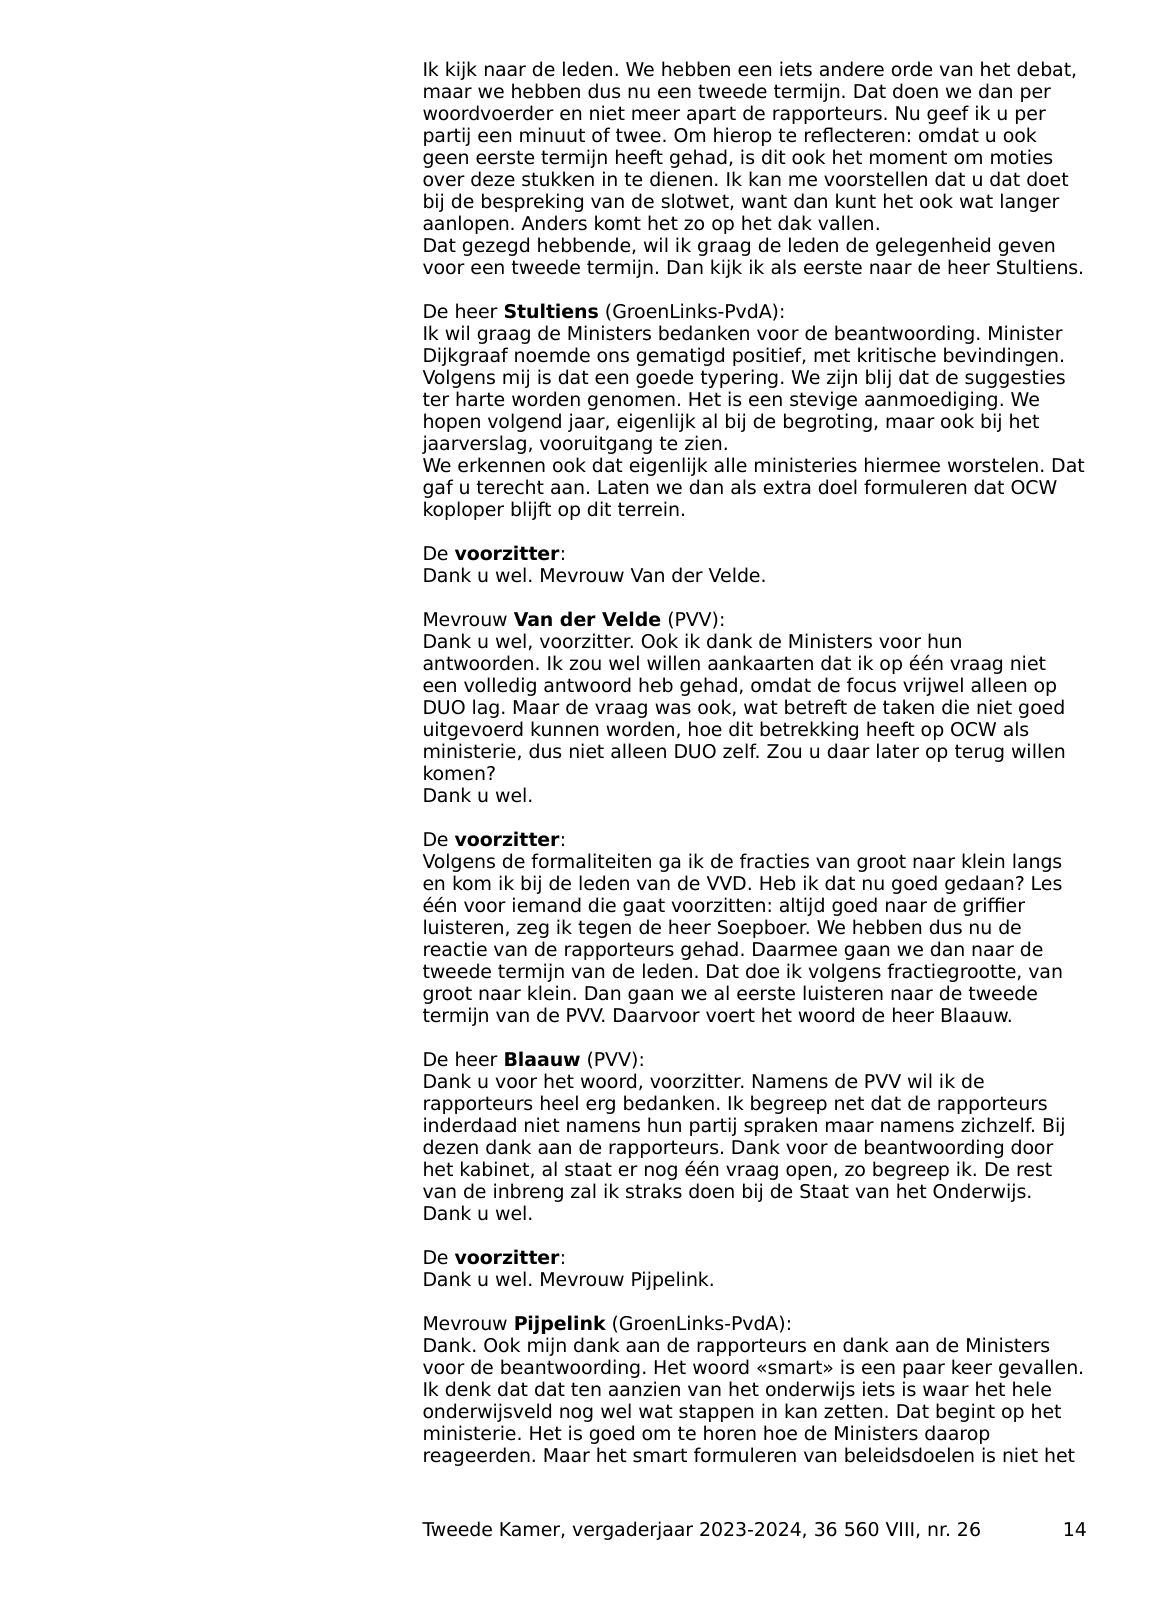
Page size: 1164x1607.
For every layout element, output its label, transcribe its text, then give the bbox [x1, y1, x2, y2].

text Mevrouw Pijpelink (GroenLinks-PvdA): [422, 1313, 1087, 1335]
text Ik wil graag de Ministers bedanken voor de beantwoording. Minister Dijkgraaf noemde ons gematigd positief, met kritische bevindingen. Volgens mij is dat een goede typering. We zijn blij dat de suggesties ter harte worden genomen. Het is een stevige aanmoediging. We hopen volgend jaar, eigenlijk al bij de begroting, maar ook bij het jaarverslag, vooruitgang te zien. [422, 323, 1087, 455]
text De voorzitter: [422, 543, 1087, 565]
text Dank u wel. Mevrouw Pijpelink. [422, 1269, 1087, 1291]
text Dank u voor het woord, voorzitter. Namens de PVV wil ik de rapporteurs heel erg bedanken. Ik begreep net dat de rapporteurs inderdaad niet namens hun partij spraken maar namens zichzelf. Bij dezen dank aan de rapporteurs. Dank voor de beantwoording door het kabinet, al staat er nog één vraag open, zo begreep ik. De rest van de inbreng zal ik straks doen bij de Staat van het Onderwijs. [422, 1071, 1087, 1203]
text Dank. Ook mijn dank aan de rapporteurs en dank aan de Ministers voor de beantwoording. Het woord «smart» is een paar keer gevallen. Ik denk dat dat ten aanzien van het onderwijs iets is waar het hele onderwijsveld nog wel wat stappen in kan zetten. Dat begint op het ministerie. Het is goed om te horen hoe de Ministers daarop reageerden. Maar het smart formuleren van beleidsdoelen is niet het [422, 1335, 1087, 1467]
text Dank u wel. Mevrouw Van der Velde. [422, 565, 1087, 587]
text De heer Blaauw (PVV): [422, 1049, 1087, 1071]
text Mevrouw Van der Velde (PVV): [422, 609, 1087, 631]
text De voorzitter: [422, 1247, 1087, 1269]
text Dank u wel. [422, 785, 1087, 807]
text Volgens de formaliteiten ga ik de fracties van groot naar klein langs en kom ik bij de leden van de VVD. Heb ik dat nu goed gedaan? Les één voor iemand die gaat voorzitten: altijd goed naar de griffier luisteren, zeg ik tegen de heer Soepboer. We hebben dus nu de reactie van de rapporteurs gehad. Daarmee gaan we dan naar de tweede termijn van de leden. Dat doe ik volgens fractiegrootte, van groot naar klein. Dan gaan we al eerste luisteren naar de tweede termijn van de PVV. Daarvoor voert het woord de heer Blaauw. [422, 851, 1087, 1027]
text Ik kijk naar de leden. We hebben een iets andere orde van het debat, maar we hebben dus nu een tweede termijn. Dat doen we dan per woordvoerder en niet meer apart de rapporteurs. Nu geef ik u per partij een minuut of twee. Om hierop te reflecteren: omdat u ook geen eerste termijn heeft gehad, is dit ook het moment om moties over deze stukken in te dienen. Ik kan me voorstellen dat u dat doet bij de bespreking van de slotwet, want dan kunt het ook wat langer aanlopen. Anders komt het zo op het dak vallen. [422, 59, 1087, 235]
text De heer Stultiens (GroenLinks-PvdA): [422, 301, 1087, 323]
text Dank u wel, voorzitter. Ook ik dank de Ministers voor hun antwoorden. Ik zou wel willen aankaarten dat ik op één vraag niet een volledig antwoord heb gehad, omdat de focus vrijwel alleen op DUO lag. Maar de vraag was ook, wat betreft de taken die niet goed uitgevoerd kunnen worden, hoe dit betrekking heeft op OCW als ministerie, dus niet alleen DUO zelf. Zou u daar later op terug willen komen? [422, 631, 1087, 785]
text We erkennen ook dat eigenlijk alle ministeries hiermee worstelen. Dat gaf u terecht aan. Laten we dan als extra doel formuleren dat OCW koploper blijft op dit terrein. [422, 455, 1087, 521]
text Dat gezegd hebbende, wil ik graag de leden de gelegenheid geven voor een tweede termijn. Dan kijk ik als eerste naar de heer Stultiens. [422, 235, 1087, 279]
text Dank u wel. [422, 1203, 1087, 1225]
text De voorzitter: [422, 829, 1087, 851]
